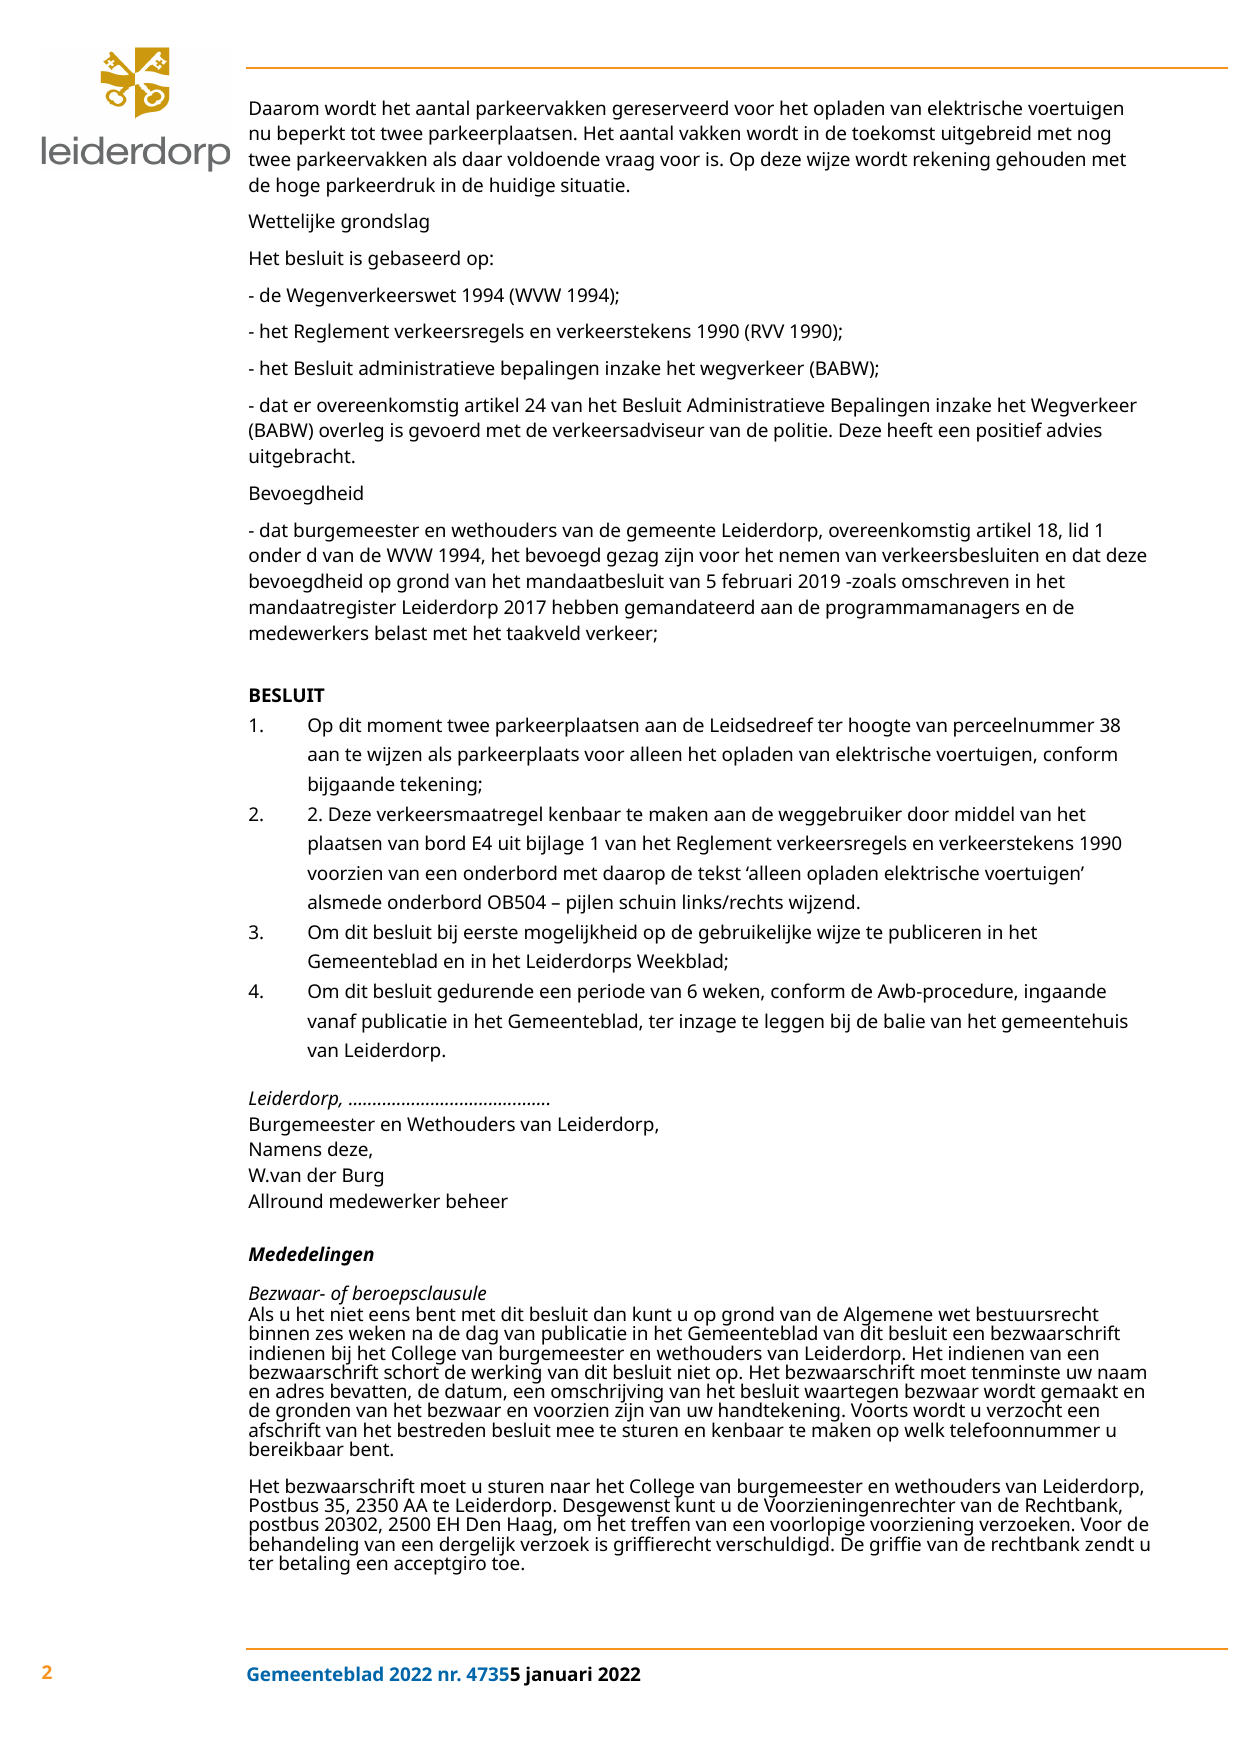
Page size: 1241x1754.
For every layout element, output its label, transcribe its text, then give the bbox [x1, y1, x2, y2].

text - de Wegenverkeerswet 1994 (WVW 1994); [248, 282, 1152, 308]
text - het Reglement verkeersregels en verkeerstekens 1990 (RVV 1990); [248, 319, 1152, 344]
list Om dit besluit bij eerste mogelijkheid op de gebruikelijke wijze te publiceren in het Gemeenteblad en in het Leiderdorps Weekblad; [248, 919, 1152, 974]
text Allround medewerker beheer [248, 1188, 1152, 1214]
text - dat er overeenkomstig artikel 24 van het Besluit Administratieve Bepalingen inzake het Wegverkeer (BABW) overleg is gevoerd met de verkeersadviseur van de politie. Deze heeft een positief advies uitgebracht. [248, 392, 1152, 469]
text Namens deze, [248, 1137, 1152, 1162]
list Op dit moment twee parkeerplaatsen aan de Leidsedreef ter hoogte van perceelnummer 38 aan te wijzen als parkeerplaats voor alleen het opladen van elektrische voertuigen, conform bijgaande tekening; [248, 712, 1152, 797]
text Mededelingen [248, 1241, 1152, 1267]
list Om dit besluit gedurende een periode van 6 weken, conform de Awb-procedure, ingaande vanaf publicatie in het Gemeenteblad, ter inzage te leggen bij de balie van het gemeentehuis van Leiderdorp. [248, 978, 1152, 1063]
text W.van der Burg [248, 1162, 1152, 1188]
text Bezwaar- of beroepsclausule [248, 1280, 1152, 1306]
picture [41, 47, 231, 172]
text Als u het niet eens bent met dit besluit dan kunt u op grond van de Algemene wet bestuursrecht binnen zes weken na de dag van publicatie in het Gemeenteblad van dit besluit een bezwaarschrift indienen bij het College van burgemeester en wethouders van Leiderdorp. Het indienen van een bezwaarschrift schort de werking van dit besluit niet op. Het bezwaarschrift moet tenminste uw naam en adres bevatten, de datum, een omschrijving van het besluit waartegen bezwaar wordt gemaakt en de gronden van het bezwaar en voorzien zijn van uw handtekening. Voorts wordt u verzocht een afschrift van het bestreden besluit mee te sturen en kenbaar te maken op welk telefoonnummer u bereikbaar bent. [248, 1306, 1152, 1460]
text Leiderdorp, .......................................... [248, 1085, 1152, 1111]
text Burgemeester en Wethouders van Leiderdorp, [248, 1111, 1152, 1137]
text Bevoegdheid [248, 480, 1152, 506]
text Het besluit is gebaseerd op: [248, 245, 1152, 271]
text BESLUIT [248, 682, 1152, 708]
text Het bezwaarschrift moet u sturen naar het College van burgemeester en wethouders van Leiderdorp, Postbus 35, 2350 AA te Leiderdorp. Desgewenst kunt u de Voorzieningenrechter van de Rechtbank, postbus 20302, 2500 EH Den Haag, om het treffen van een voorlopige voorziening verzoeken. Voor de behandeling van een dergelijk verzoek is griffierecht verschuldigd. De griffie van de rechtbank zendt u ter betaling een acceptgiro toe. [248, 1478, 1152, 1574]
text - dat burgemeester en wethouders van de gemeente Leiderdorp, overeenkomstig artikel 18, lid 1 onder d van de WVW 1994, het bevoegd gezag zijn voor het nemen van verkeersbesluiten en dat deze bevoegdheid op grond van het mandaatbesluit van 5 februari 2019 -zoals omschreven in het mandaatregister Leiderdorp 2017 hebben gemandateerd aan de programmamanagers en de medewerkers belast met het taakveld verkeer; [248, 517, 1152, 645]
list 2. Deze verkeersmaatregel kenbaar te maken aan de weggebruiker door middel van het plaatsen van bord E4 uit bijlage 1 van het Reglement verkeersregels en verkeerstekens 1990 voorzien van een onderbord met daarop de tekst ‘alleen opladen elektrische voertuigen’ alsmede onderbord OB504 – pijlen schuin links/rechts wijzend. [248, 801, 1152, 915]
text Daarom wordt het aantal parkeervakken gereserveerd voor het opladen van elektrische voertuigen nu beperkt tot twee parkeerplaatsen. Het aantal vakken wordt in de toekomst uitgebreid met nog twee parkeervakken als daar voldoende vraag voor is. Op deze wijze wordt rekening gehouden met de hoge parkeerdruk in de huidige situatie. [248, 95, 1152, 198]
text Wettelijke grondslag [248, 209, 1152, 234]
text - het Besluit administratieve bepalingen inzake het wegverkeer (BABW); [248, 355, 1152, 381]
